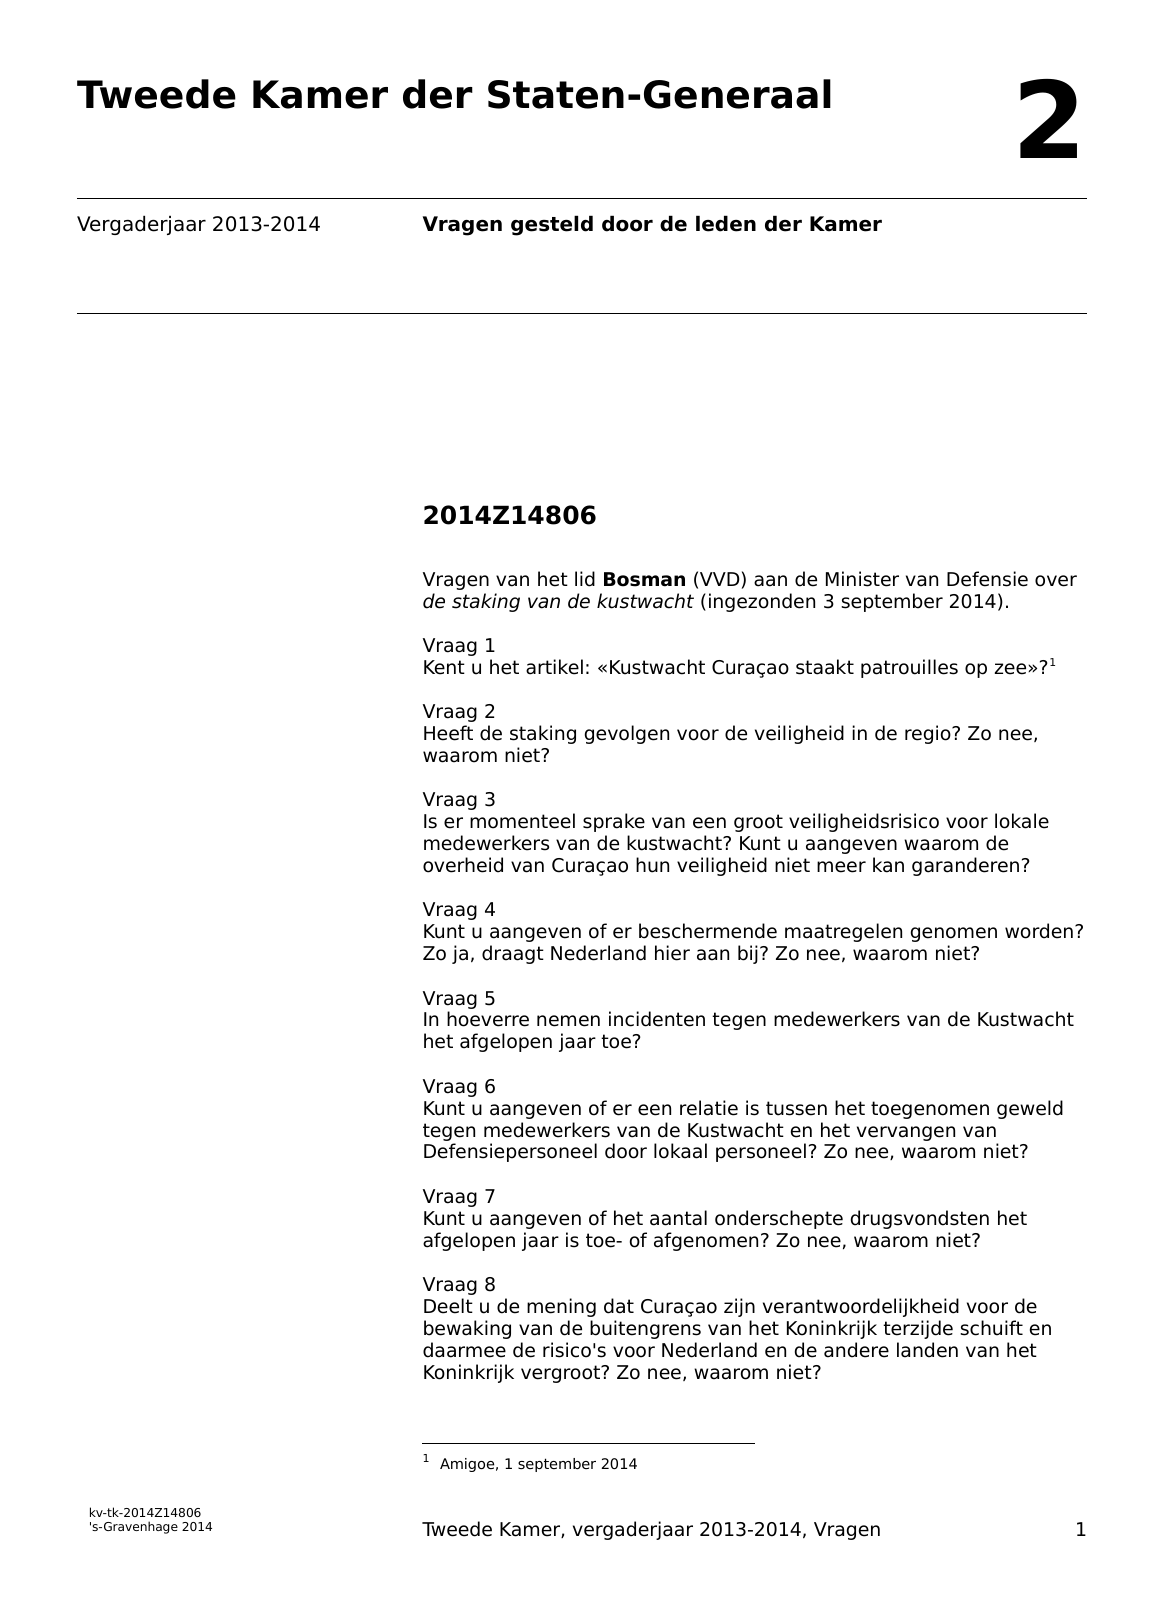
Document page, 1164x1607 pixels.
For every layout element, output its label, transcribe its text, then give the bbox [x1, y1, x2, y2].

text Heeft de staking gevolgen voor de veiligheid in de regio? Zo nee, waarom niet? [422, 723, 1087, 767]
text Vraag 2 [422, 701, 1087, 723]
text Kunt u aangeven of er beschermende maatregelen genomen worden? Zo ja, draagt Nederland hier aan bij? Zo nee, waarom niet? [422, 921, 1087, 965]
text 2014Z14806 [422, 501, 1087, 531]
table_header Tweede Kamer der Staten-Generaal [77, 59, 886, 198]
text Kent u het artikel: «Kustwacht Curaçao staakt patrouilles op zee»? [422, 657, 1087, 679]
text Vraag 1 [422, 635, 1087, 657]
table_cell Vragen gesteld door de leden der Kamer [422, 199, 1087, 313]
text Vraag 3 [422, 789, 1087, 811]
text Kunt u aangeven of er een relatie is tussen het toegenomen geweld tegen medewerkers van de Kustwacht en het vervangen van Defensiepersoneel door lokaal personeel? Zo nee, waarom niet? [422, 1097, 1087, 1163]
text Amigoe, 1 september 2014 [422, 1452, 1087, 1474]
text Is er momenteel sprake van een groot veiligheidsrisico voor lokale medewerkers van de kustwacht? Kunt u aangeven waarom de overheid van Curaçao hun veiligheid niet meer kan garanderen? [422, 811, 1087, 877]
text Deelt u de mening dat Curaçao zijn verantwoordelijkheid voor de bewaking van de buitengrens van het Koninkrijk terzijde schuift en daarmee de risico's voor Nederland en de andere landen van het Koninkrijk vergroot? Zo nee, waarom niet? [422, 1296, 1087, 1384]
text Vraag 6 [422, 1076, 1087, 1097]
text Vraag 7 [422, 1186, 1087, 1208]
text Kunt u aangeven of het aantal onderschepte drugsvondsten het afgelopen jaar is toe- of afgenomen? Zo nee, waarom niet? [422, 1208, 1087, 1252]
text kv-tk-2014Z14806 [88, 1506, 323, 1520]
text Vraag 4 [422, 899, 1087, 921]
text In hoeverre nemen incidenten tegen medewerkers van de Kustwacht het afgelopen jaar toe? [422, 1009, 1087, 1053]
text Vraag 5 [422, 987, 1087, 1009]
text 's-Gravenhage 2014 [88, 1520, 323, 1534]
table_header 2 [886, 59, 1087, 198]
text Vragen van het lid Bosman (VVD) aan de Minister van Defensie over de staking van de kustwacht (ingezonden 3 september 2014). [422, 569, 1087, 613]
text Vraag 8 [422, 1274, 1087, 1296]
table_cell Vergaderjaar 2013-2014 [77, 199, 422, 313]
